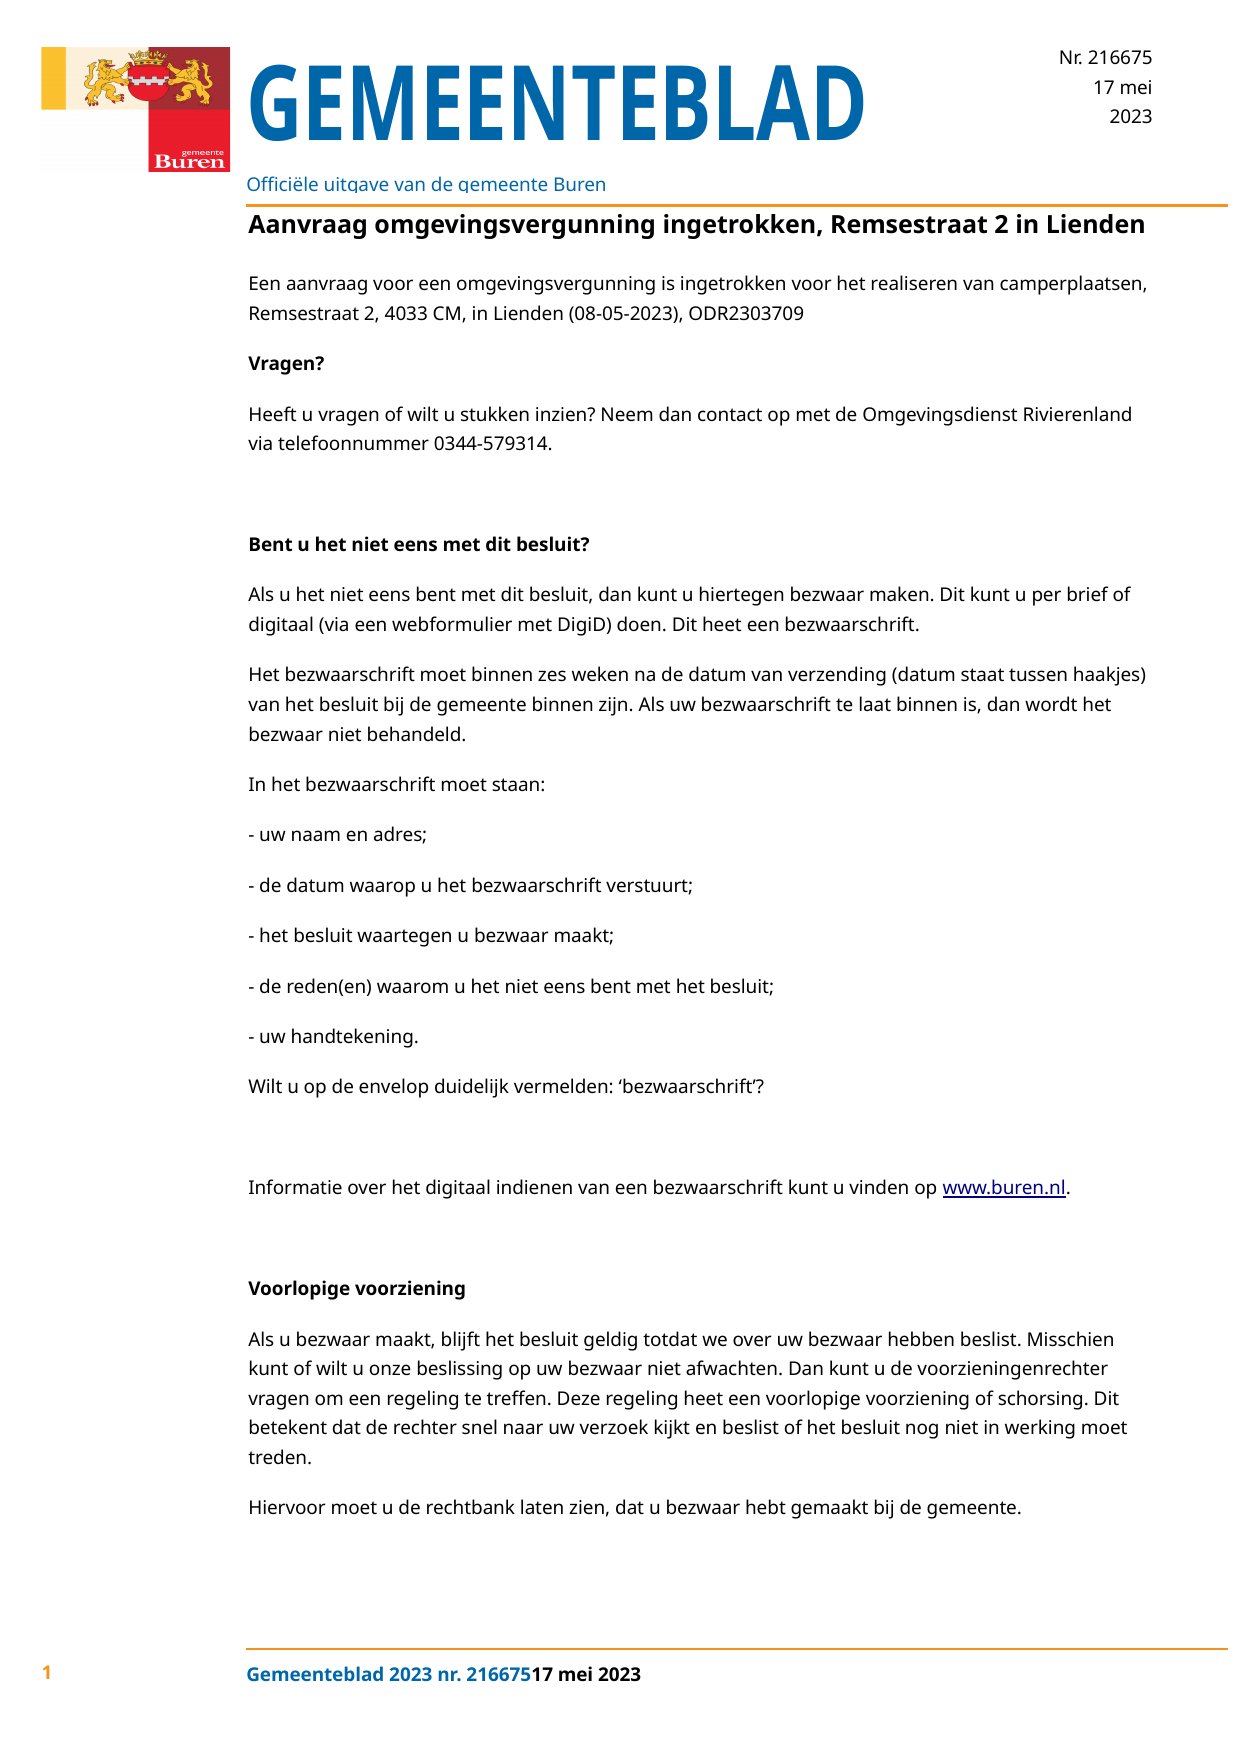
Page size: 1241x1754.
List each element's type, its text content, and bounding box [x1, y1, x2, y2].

text Een aanvraag voor een omgevingsvergunning is ingetrokken voor het realiseren van camperplaatsen, Remsestraat 2, 4033 CM, in Lienden (08-05-2023), ODR2303709 [248, 270, 1152, 326]
text Aanvraag omgevingsvergunning ingetrokken, Remsestraat 2 in Lienden [248, 207, 1152, 241]
text Heeft u vragen of wilt u stukken inzien? Neem dan contact op met de Omgevingsdienst Rivierenland via telefoonnummer 0344-579314. [248, 401, 1152, 456]
text - de reden(en) waarom u het niet eens bent met het besluit; [248, 973, 1152, 998]
text - uw naam en adres; [248, 822, 1152, 847]
text Hiervoor moet u de rechtbank laten zien, dat u bezwaar hebt gemaakt bij de gemeente. [248, 1494, 1152, 1520]
text - de datum waarop u het bezwaarschrift verstuurt; [248, 872, 1152, 898]
text Vragen? [248, 350, 1152, 376]
text - uw handtekening. [248, 1023, 1152, 1049]
text Als u het niet eens bent met dit besluit, dan kunt u hiertegen bezwaar maken. Dit kunt u per brief of digitaal (via een webformulier met DigiD) doen. Dit heet een bezwaarschrift. [248, 582, 1152, 637]
text Bent u het niet eens met dit besluit? [248, 531, 1152, 557]
text In het bezwaarschrift moet staan: [248, 771, 1152, 797]
picture [41, 47, 231, 172]
text Het bezwaarschrift moet binnen zes weken na de datum van verzending (datum staat tussen haakjes) van het besluit bij de gemeente binnen zijn. Als uw bezwaarschrift te laat binnen is, dan wordt het bezwaar niet behandeld. [248, 662, 1152, 746]
text Als u bezwaar maakt, blijft het besluit geldig totdat we over uw bezwaar hebben beslist. Misschien kunt of wilt u onze beslissing op uw bezwaar niet afwachten. Dan kunt u de voorzieningenrechter vragen om een regeling te treffen. Deze regeling heet een voorlopige voorziening of schorsing. Dit betekent dat de rechter snel naar uw verzoek kijkt en beslist of het besluit nog niet in werking moet treden. [248, 1326, 1152, 1470]
text Informatie over het digitaal indienen van een bezwaarschrift kunt u vinden op www.buren.nl. [248, 1174, 1152, 1200]
text Voorlopige voorziening [248, 1275, 1152, 1301]
text Wilt u op de envelop duidelijk vermelden: ‘bezwaarschrift’? [248, 1074, 1152, 1099]
text - het besluit waartegen u bezwaar maakt; [248, 922, 1152, 948]
